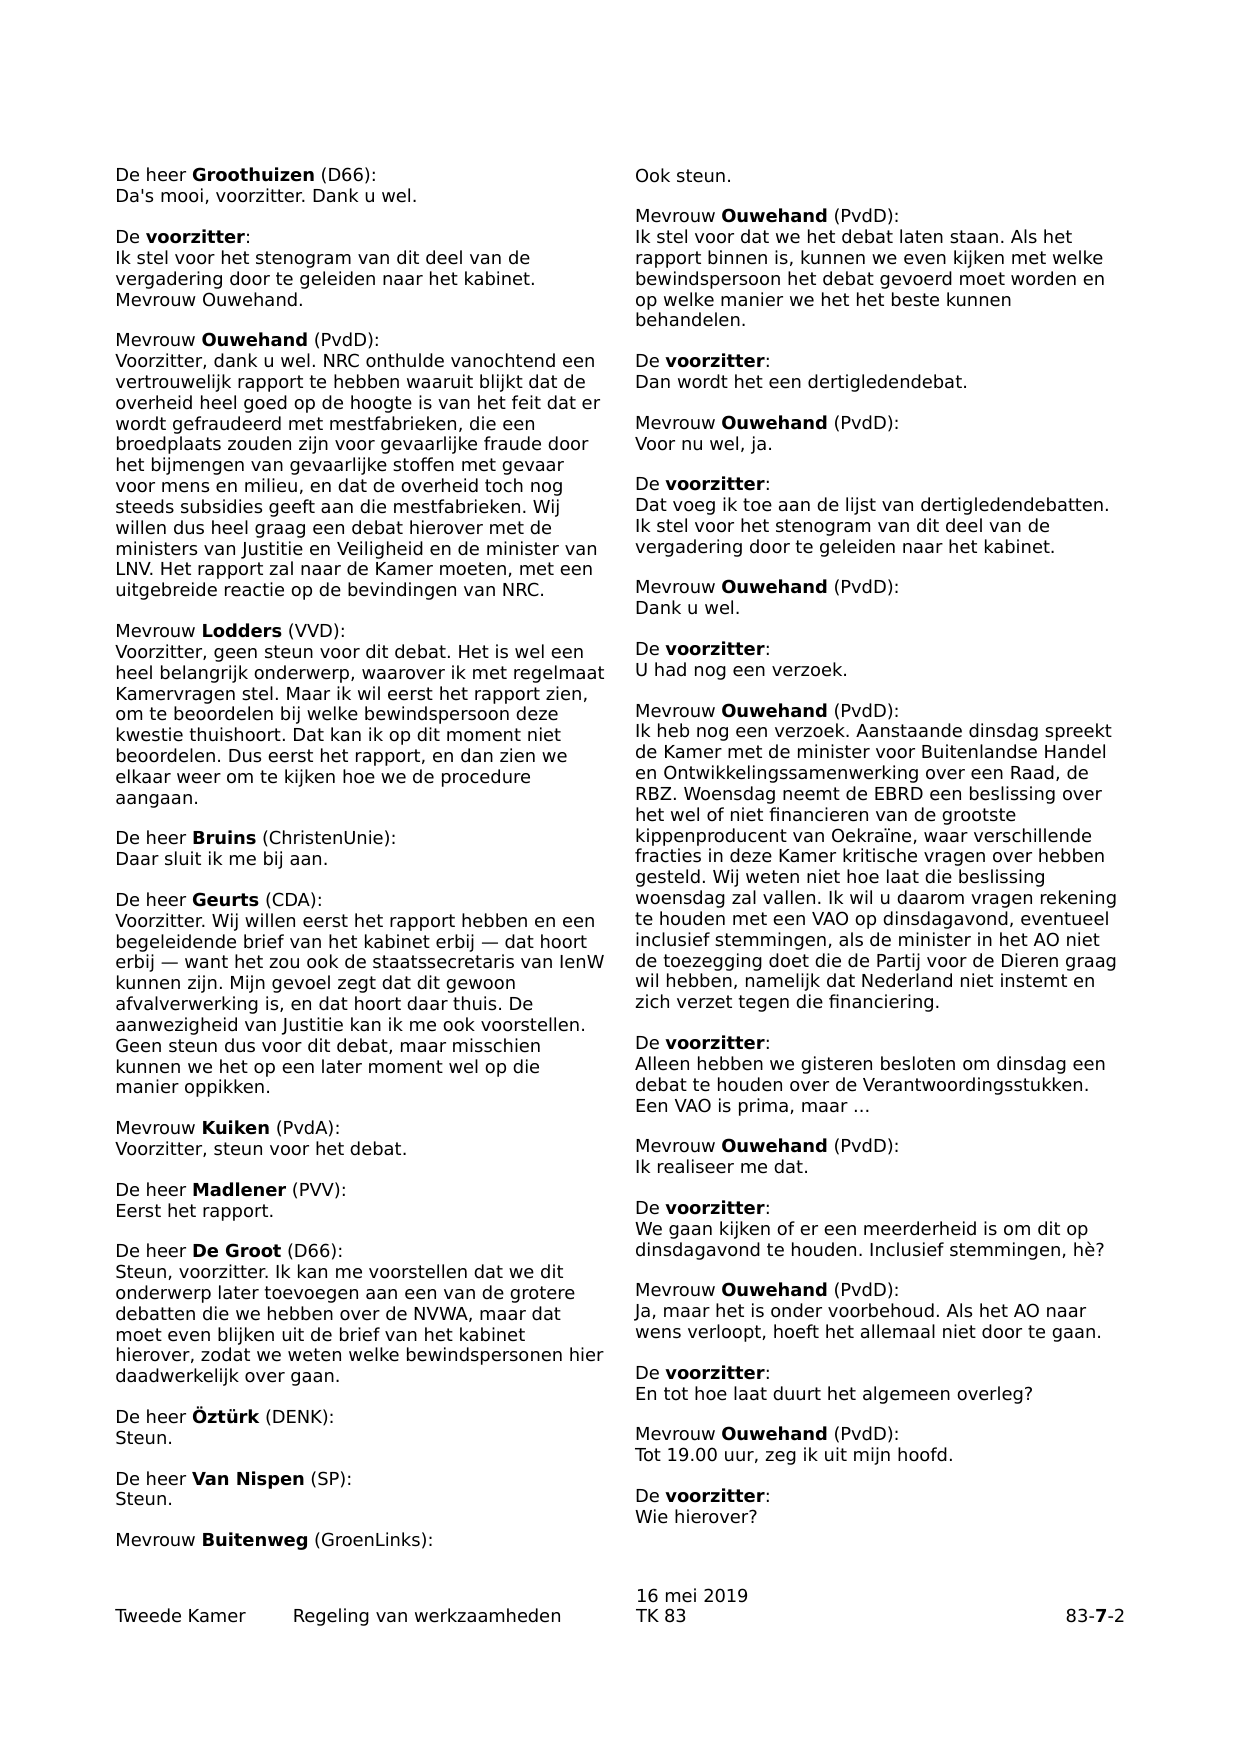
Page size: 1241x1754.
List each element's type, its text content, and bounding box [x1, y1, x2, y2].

text De voorzitter: [635, 1033, 1125, 1054]
text Mevrouw Lodders (VVD): [115, 621, 605, 642]
text De heer Groothuizen (D66): [115, 165, 605, 186]
text Steun, voorzitter. Ik kan me voorstellen dat we dit onderwerp later toevoegen aan een van de grotere debatten die we hebben over de NVWA, maar dat moet even blijken uit de brief van het kabinet hierover, zodat we weten welke bewindspersonen hier daadwerkelijk over gaan. [115, 1262, 605, 1387]
text Da's mooi, voorzitter. Dank u wel. [115, 186, 605, 207]
text Mevrouw Ouwehand (PvdD): [635, 1424, 1125, 1445]
text Mevrouw Ouwehand. [115, 289, 605, 310]
text Ik heb nog een verzoek. Aanstaande dinsdag spreekt de Kamer met de minister voor Buitenlandse Handel en Ontwikkelingssamenwerking over een Raad, de RBZ. Woensdag neemt de EBRD een beslissing over het wel of niet financieren van de grootste kippenproducent van Oekraïne, waar verschillende fracties in deze Kamer kritische vragen over hebben gesteld. Wij weten niet hoe laat die beslissing woensdag zal vallen. Ik wil u daarom vragen rekening te houden met een VAO op dinsdagavond, eventueel inclusief stemmingen, als de minister in het AO niet de toezegging doet die de Partij voor de Dieren graag wil hebben, namelijk dat Nederland niet instemt en zich verzet tegen die financiering. [635, 721, 1125, 1013]
text De voorzitter: [635, 1198, 1125, 1218]
text Mevrouw Ouwehand (PvdD): [635, 413, 1125, 433]
text We gaan kijken of er een meerderheid is om dit op dinsdagavond te houden. Inclusief stemmingen, hè? [635, 1218, 1125, 1260]
text Dat voeg ik toe aan de lijst van dertigledendebatten. Ik stel voor het stenogram van dit deel van de vergadering door te geleiden naar het kabinet. [635, 495, 1125, 557]
text De voorzitter: [635, 474, 1125, 495]
text Ik realiseer me dat. [635, 1157, 1125, 1178]
text Mevrouw Ouwehand (PvdD): [635, 1280, 1125, 1301]
text Mevrouw Ouwehand (PvdD): [635, 577, 1125, 598]
text Daar sluit ik me bij aan. [115, 849, 605, 870]
text De heer Madlener (PVV): [115, 1179, 605, 1200]
text Voorzitter, geen steun voor dit debat. Het is wel een heel belangrijk onderwerp, waarover ik met regelmaat Kamervragen stel. Maar ik wil eerst het rapport zien, om te beoordelen bij welke bewindspersoon deze kwestie thuishoort. Dat kan ik op dit moment niet beoordelen. Dus eerst het rapport, en dan zien we elkaar weer om te kijken hoe we de procedure aangaan. [115, 642, 605, 808]
text Mevrouw Ouwehand (PvdD): [635, 206, 1125, 227]
text De heer Geurts (CDA): [115, 890, 605, 911]
text Steun. [115, 1428, 605, 1448]
text Steun. [115, 1489, 605, 1510]
text Ik stel voor het stenogram van dit deel van de vergadering door te geleiden naar het kabinet. [115, 248, 605, 289]
text Ik stel voor dat we het debat laten staan. Als het rapport binnen is, kunnen we even kijken met welke bewindspersoon het debat gevoerd moet worden en op welke manier we het het beste kunnen behandelen. [635, 227, 1125, 331]
text De heer De Groot (D66): [115, 1241, 605, 1262]
text Tot 19.00 uur, zeg ik uit mijn hoofd. [635, 1445, 1125, 1466]
text De heer Bruins (ChristenUnie): [115, 828, 605, 849]
text Mevrouw Ouwehand (PvdD): [115, 330, 605, 351]
text Voorzitter. Wij willen eerst het rapport hebben en een begeleidende brief van het kabinet erbij — dat hoort erbij — want het zou ook de staatssecretaris van IenW kunnen zijn. Mijn gevoel zegt dat dit gewoon afvalverwerking is, en dat hoort daar thuis. De aanwezigheid van Justitie kan ik me ook voorstellen. Geen steun dus voor dit debat, maar misschien kunnen we het op een later moment wel op die manier oppikken. [115, 911, 605, 1098]
text De voorzitter: [635, 1362, 1125, 1383]
text De voorzitter: [635, 639, 1125, 660]
text Mevrouw Buitenweg (GroenLinks): [115, 1530, 605, 1551]
text Ook steun. [635, 165, 1125, 186]
text Ja, maar het is onder voorbehoud. Als het AO naar wens verloopt, hoeft het allemaal niet door te gaan. [635, 1301, 1125, 1342]
text Voorzitter, dank u wel. NRC onthulde vanochtend een vertrouwelijk rapport te hebben waaruit blijkt dat de overheid heel goed op de hoogte is van het feit dat er wordt gefraudeerd met mestfabrieken, die een broedplaats zouden zijn voor gevaarlijke fraude door het bijmengen van gevaarlijke stoffen met gevaar voor mens en milieu, en dat de overheid toch nog steeds subsidies geeft aan die mestfabrieken. Wij willen dus heel graag een debat hierover met de ministers van Justitie en Veiligheid en de minister van LNV. Het rapport zal naar de Kamer moeten, met een uitgebreide reactie op de bevindingen van NRC. [115, 351, 605, 601]
text De heer Öztürk (DENK): [115, 1407, 605, 1428]
text De heer Van Nispen (SP): [115, 1468, 605, 1489]
text Voorzitter, steun voor het debat. [115, 1139, 605, 1159]
text Wie hierover? [635, 1506, 1125, 1527]
text Dan wordt het een dertigledendebat. [635, 372, 1125, 393]
text De voorzitter: [115, 227, 605, 248]
text Dank u wel. [635, 598, 1125, 619]
text Mevrouw Kuiken (PvdA): [115, 1118, 605, 1139]
text Alleen hebben we gisteren besloten om dinsdag een debat te houden over de Verantwoordingsstukken. Een VAO is prima, maar ... [635, 1054, 1125, 1116]
text De voorzitter: [635, 351, 1125, 372]
text Voor nu wel, ja. [635, 433, 1125, 454]
text De voorzitter: [635, 1486, 1125, 1506]
text U had nog een verzoek. [635, 660, 1125, 681]
text En tot hoe laat duurt het algemeen overleg? [635, 1383, 1125, 1404]
text Eerst het rapport. [115, 1200, 605, 1221]
text Mevrouw Ouwehand (PvdD): [635, 701, 1125, 721]
text Mevrouw Ouwehand (PvdD): [635, 1136, 1125, 1157]
